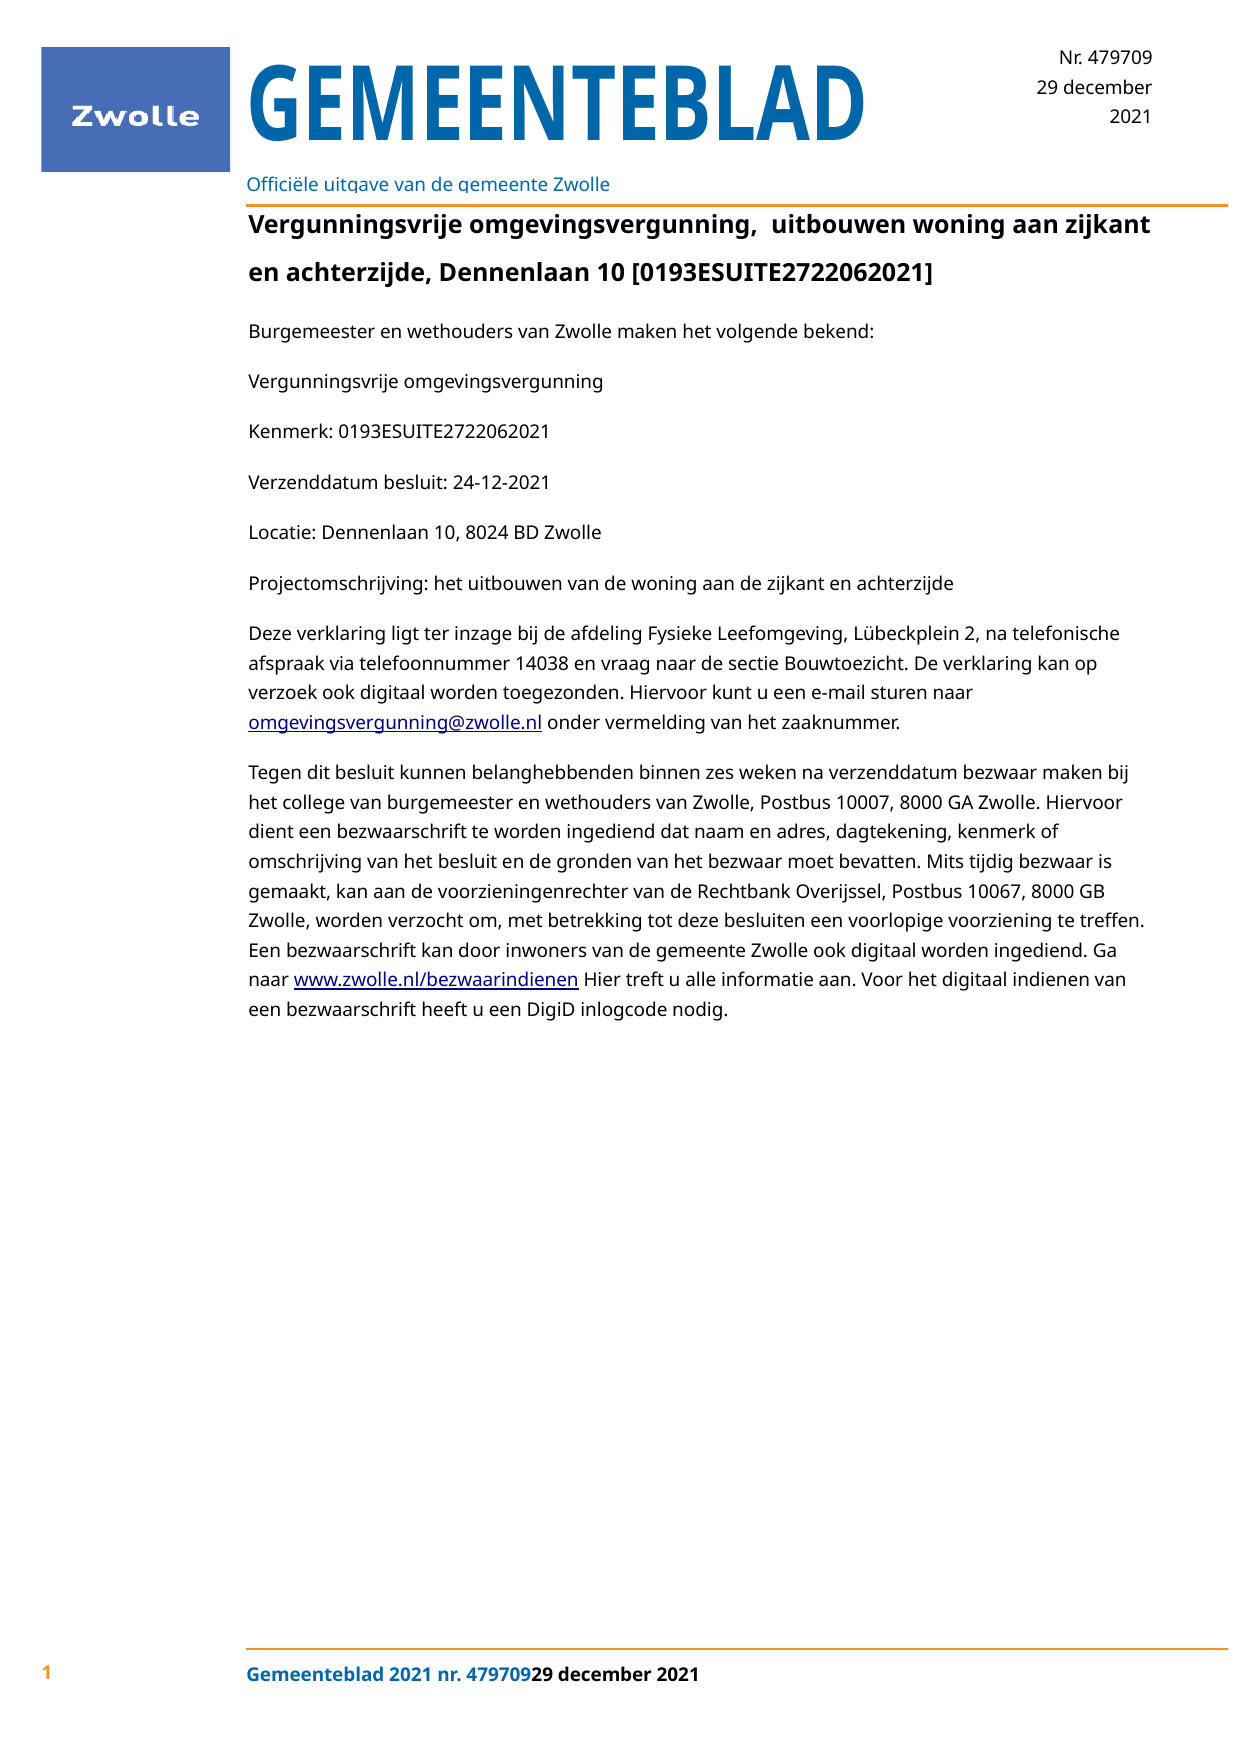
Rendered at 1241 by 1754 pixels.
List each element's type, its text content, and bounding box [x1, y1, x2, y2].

picture [41, 47, 231, 172]
text Vergunningsvrije omgevingsvergunning [248, 368, 1152, 394]
text Projectomschrijving: het uitbouwen van de woning aan de zijkant en achterzijde [248, 570, 1152, 596]
text Tegen dit besluit kunnen belanghebbenden binnen zes weken na verzenddatum bezwaar maken bij het college van burgemeester en wethouders van Zwolle, Postbus 10007, 8000 GA Zwolle. Hiervoor dient een bezwaarschrift te worden ingediend dat naam en adres, dagtekening, kenmerk of omschrijving van het besluit en de gronden van het bezwaar moet bevatten. Mits tijdig bezwaar is gemaakt, kan aan de voorzieningenrechter van de Rechtbank Overijssel, Postbus 10067, 8000 GB Zwolle, worden verzocht om, met betrekking tot deze besluiten een voorlopige voorziening te treffen. Een bezwaarschrift kan door inwoners van de gemeente Zwolle ook digitaal worden ingediend. Ga naar www.zwolle.nl/bezwaarindienen Hier treft u alle informatie aan. Voor het digitaal indienen van een bezwaarschrift heeft u een DigiD inlogcode nodig. [248, 759, 1152, 1022]
text Verzenddatum besluit: 24-12-2021 [248, 469, 1152, 495]
text Deze verklaring ligt ter inzage bij de afdeling Fysieke Leefomgeving, Lübeckplein 2, na telefonische afspraak via telefoonnummer 14038 en vraag naar de sectie Bouwtoezicht. De verklaring kan op verzoek ook digitaal worden toegezonden. Hiervoor kunt u een e-mail sturen naar omgevingsvergunning@zwolle.nl onder vermelding van het zaaknummer. [248, 620, 1152, 735]
text Vergunningsvrije omgevingsvergunning, uitbouwen woning aan zijkant en achterzijde, Dennenlaan 10 [0193ESUITE2722062021] [248, 207, 1152, 288]
text Burgemeester en wethouders van Zwolle maken het volgende bekend: [248, 318, 1152, 344]
text Locatie: Dennenlaan 10, 8024 BD Zwolle [248, 519, 1152, 545]
text Kenmerk: 0193ESUITE2722062021 [248, 419, 1152, 444]
